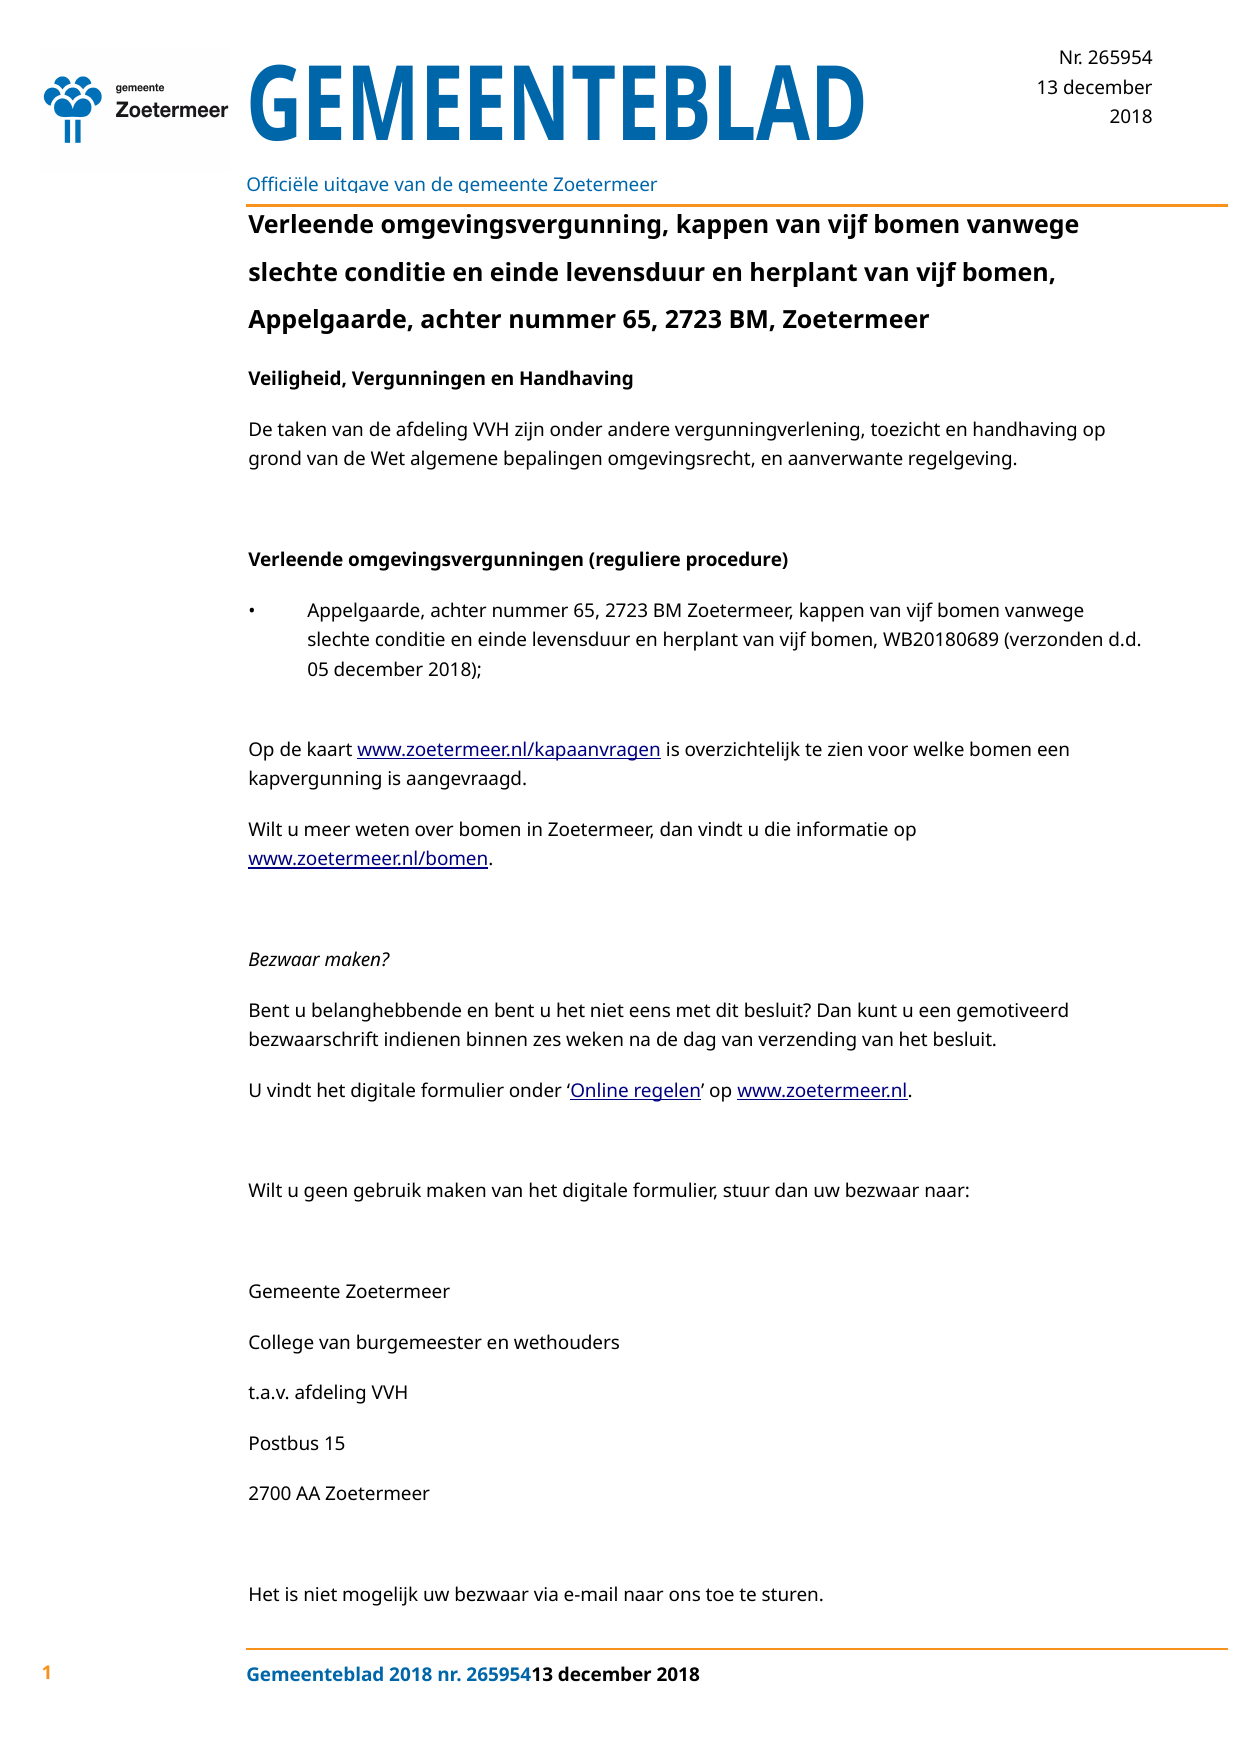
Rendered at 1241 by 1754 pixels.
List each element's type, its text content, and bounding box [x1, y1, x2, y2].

text Veiligheid, Vergunningen en Handhaving [248, 366, 1152, 391]
text Verleende omgevingsvergunningen (reguliere procedure) [248, 546, 1152, 572]
text Bent u belanghebbende en bent u het niet eens met dit besluit? Dan kunt u een gemotiveerd bezwaarschrift indienen binnen zes weken na de dag van verzending van het besluit. [248, 997, 1152, 1052]
text Bezwaar maken? [248, 946, 1152, 972]
text Op de kaart www.zoetermeer.nl/kapaanvragen is overzichtelijk te zien voor welke bomen een kapvergunning is aangevraagd. [248, 736, 1152, 791]
text Postbus 15 [248, 1430, 1152, 1455]
picture [41, 47, 231, 172]
text t.a.v. afdeling VVH [248, 1379, 1152, 1405]
text U vindt het digitale formulier onder ‘Online regelen’ op www.zoetermeer.nl. [248, 1077, 1152, 1102]
text Gemeente Zoetermeer [248, 1278, 1152, 1304]
text Wilt u meer weten over bomen in Zoetermeer, dan vindt u die informatie op www.zoetermeer.nl/bomen. [248, 816, 1152, 871]
text College van burgemeester en wethouders [248, 1329, 1152, 1354]
list Appelgaarde, achter nummer 65, 2723 BM Zoetermeer, kappen van vijf bomen vanwege slechte conditie en einde levensduur en herplant van vijf bomen, WB20180689 (verzonden d.d. 05 december 2018); [248, 597, 1152, 682]
text De taken van de afdeling VVH zijn onder andere vergunningverlening, toezicht en handhaving op grond van de Wet algemene bepalingen omgevingsrecht, en aanverwante regelgeving. [248, 416, 1152, 471]
text 2700 AA Zoetermeer [248, 1480, 1152, 1506]
text Wilt u geen gebruik maken van het digitale formulier, stuur dan uw bezwaar naar: [248, 1178, 1152, 1203]
text Het is niet mogelijk uw bezwaar via e-mail naar ons toe te sturen. [248, 1581, 1152, 1607]
text Verleende omgevingsvergunning, kappen van vijf bomen vanwege slechte conditie en einde levensduur en herplant van vijf bomen, Appelgaarde, achter nummer 65, 2723 BM, Zoetermeer [248, 207, 1152, 336]
